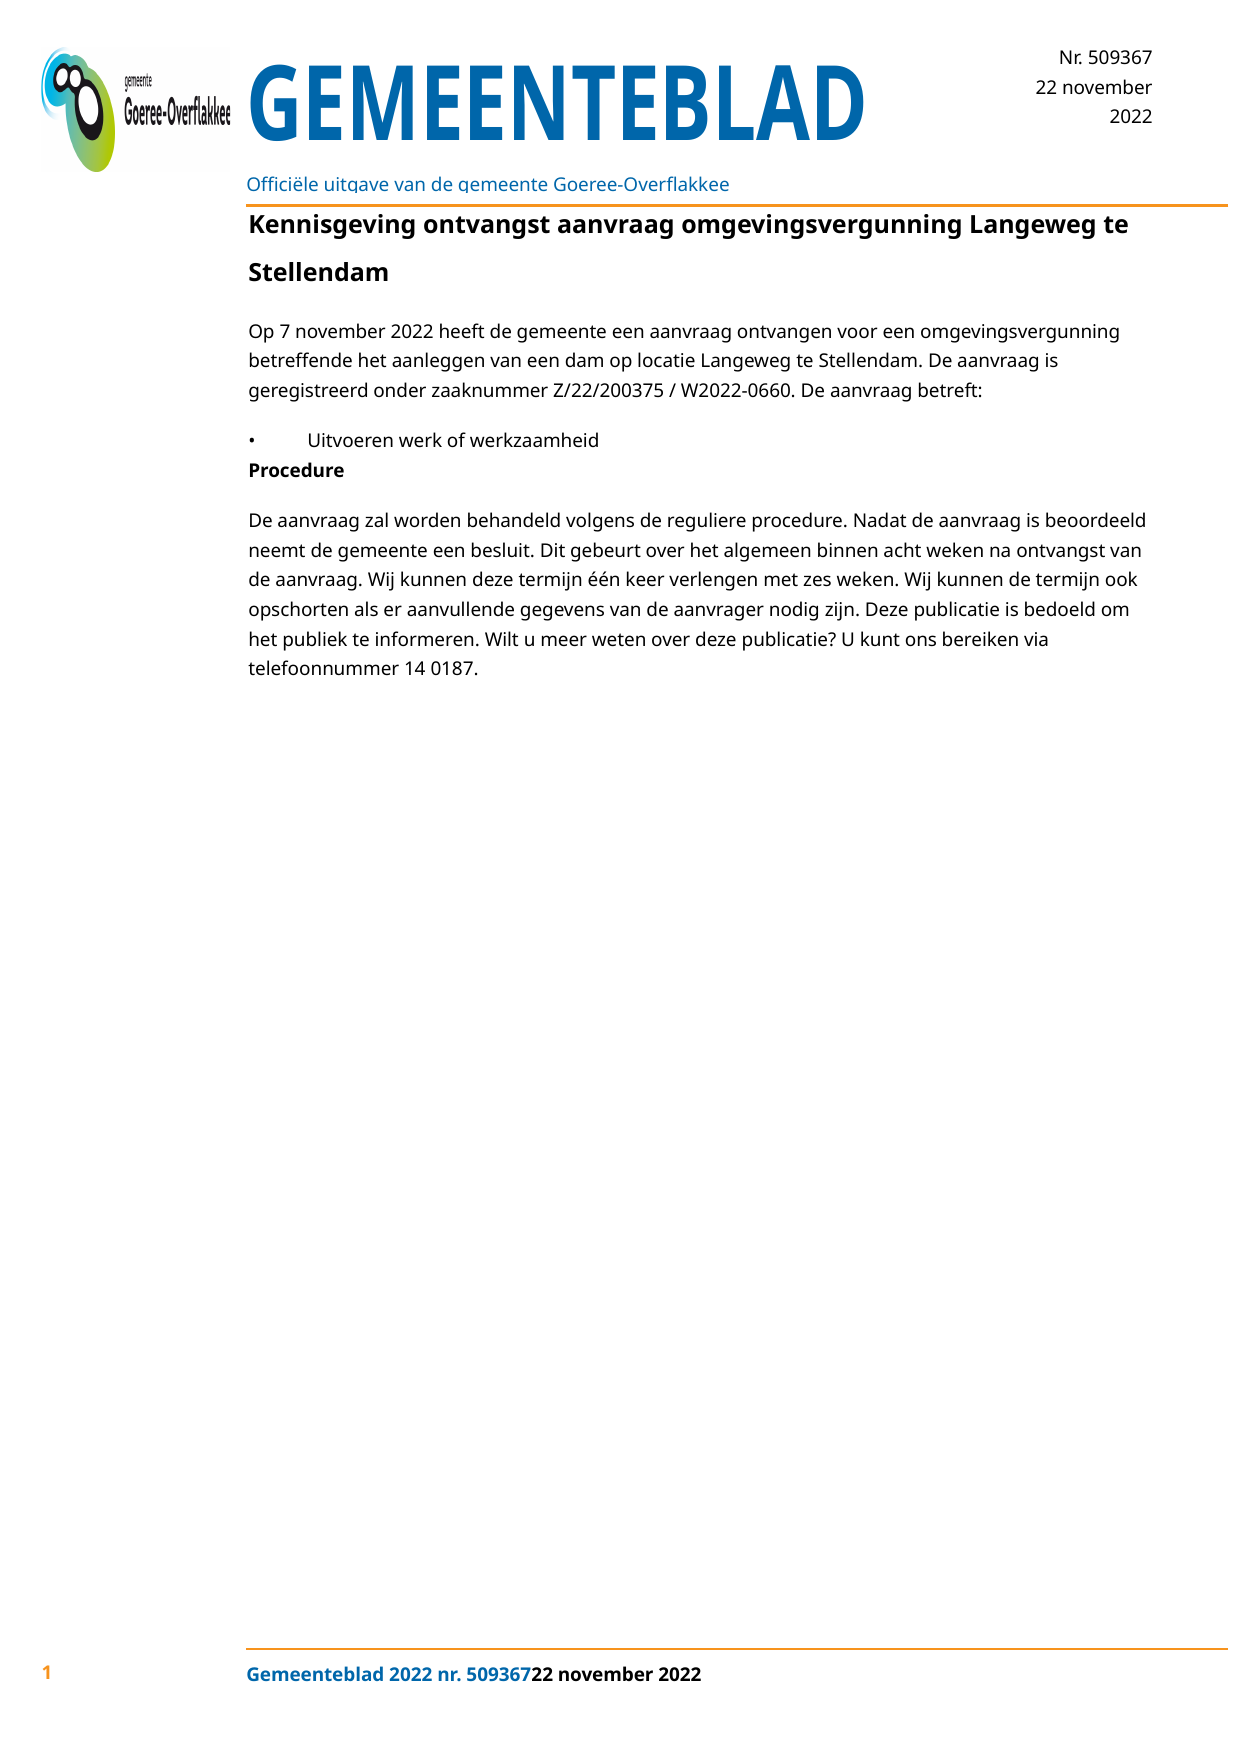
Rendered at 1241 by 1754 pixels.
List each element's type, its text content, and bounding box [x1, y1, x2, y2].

text Procedure [248, 457, 1152, 483]
list Uitvoeren werk of werkzaamheid [248, 427, 1152, 453]
picture [41, 47, 231, 172]
text Op 7 november 2022 heeft de gemeente een aanvraag ontvangen voor een omgevingsvergunning betreffende het aanleggen van een dam op locatie Langeweg te Stellendam. De aanvraag is geregistreerd onder zaaknummer Z/22/200375 / W2022-0660. De aanvraag betreft: [248, 318, 1152, 403]
text Kennisgeving ontvangst aanvraag omgevingsvergunning Langeweg te Stellendam [248, 207, 1152, 288]
text De aanvraag zal worden behandeld volgens de reguliere procedure. Nadat de aanvraag is beoordeeld neemt de gemeente een besluit. Dit gebeurt over het algemeen binnen acht weken na ontvangst van de aanvraag. Wij kunnen deze termijn één keer verlengen met zes weken. Wij kunnen de termijn ook opschorten als er aanvullende gegevens van de aanvrager nodig zijn. Deze publicatie is bedoeld om het publiek te informeren. Wilt u meer weten over deze publicatie? U kunt ons bereiken via telefoonnummer 14 0187. [248, 507, 1152, 681]
